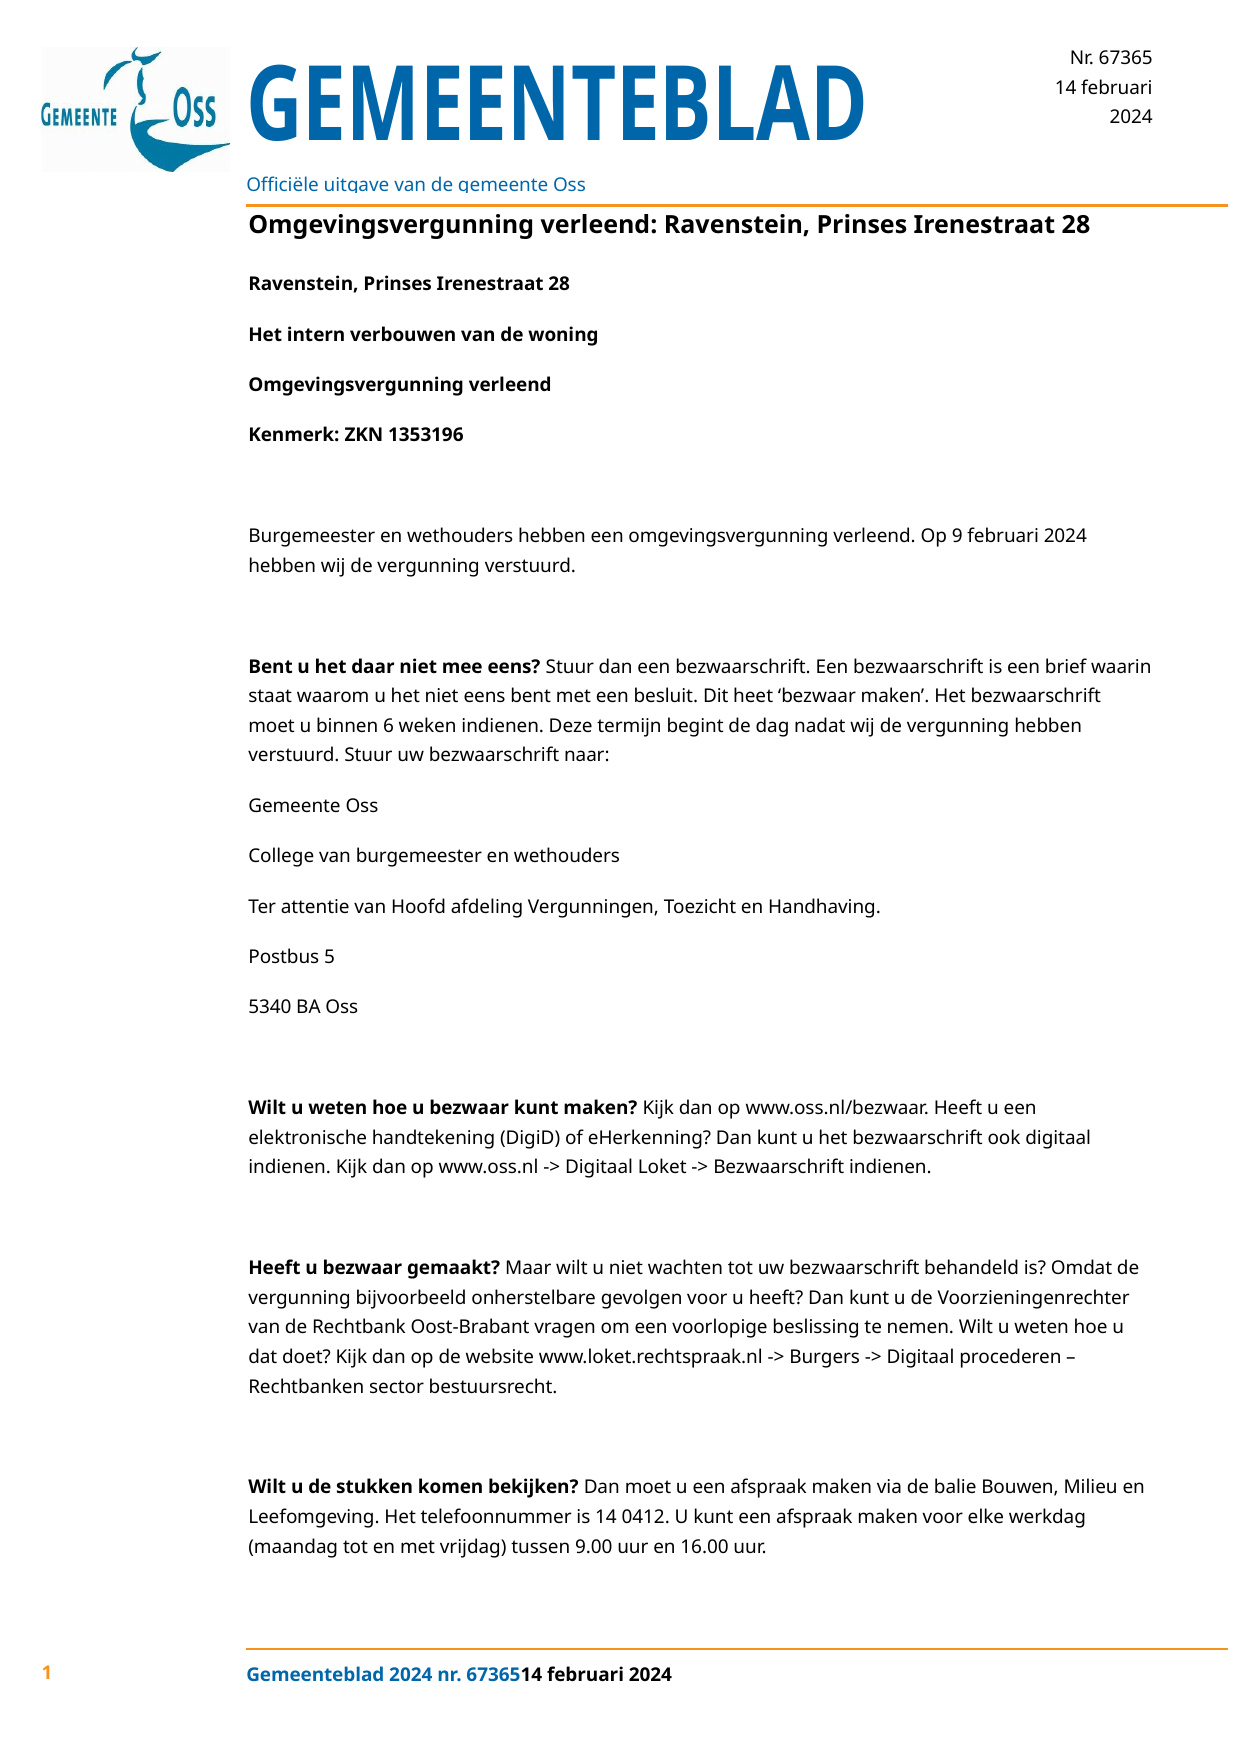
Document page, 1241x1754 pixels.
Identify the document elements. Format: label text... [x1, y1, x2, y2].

text Omgevingsvergunning verleend: Ravenstein, Prinses Irenestraat 28 [248, 207, 1152, 241]
text Heeft u bezwaar gemaakt? Maar wilt u niet wachten tot uw bezwaarschrift behandeld is? Omdat de vergunning bijvoorbeeld onherstelbare gevolgen voor u heeft? Dan kunt u de Voorzieningenrechter van de Rechtbank Oost-Brabant vragen om een voorlopige beslissing te nemen. Wilt u weten hoe u dat doet? Kijk dan op de website www.loket.rechtspraak.nl -> Burgers -> Digitaal procederen – Rechtbanken sector bestuursrecht. [248, 1254, 1152, 1398]
text Wilt u weten hoe u bezwaar kunt maken? Kijk dan op www.oss.nl/bezwaar. Heeft u een elektronische handtekening (DigiD) of eHerkenning? Dan kunt u het bezwaarschrift ook digitaal indienen. Kijk dan op www.oss.nl -> Digitaal Loket -> Bezwaarschrift indienen. [248, 1094, 1152, 1179]
text Ravenstein, Prinses Irenestraat 28 [248, 270, 1152, 296]
text Bent u het daar niet mee eens? Stuur dan een bezwaarschrift. Een bezwaarschrift is een brief waarin staat waarom u het niet eens bent met een besluit. Dit heet ‘bezwaar maken’. Het bezwaarschrift moet u binnen 6 weken indienen. Deze termijn begint de dag nadat wij de vergunning hebben verstuurd. Stuur uw bezwaarschrift naar: [248, 653, 1152, 767]
text Wilt u de stukken komen bekijken? Dan moet u een afspraak maken via de balie Bouwen, Milieu en Leefomgeving. Het telefoonnummer is 14 0412. U kunt een afspraak maken voor elke werkdag (maandag tot en met vrijdag) tussen 9.00 uur en 16.00 uur. [248, 1474, 1152, 1558]
text Ter attentie van Hoofd afdeling Vergunningen, Toezicht en Handhaving. [248, 893, 1152, 918]
text Postbus 5 [248, 943, 1152, 969]
text Het intern verbouwen van de woning [248, 321, 1152, 346]
text 5340 BA Oss [248, 994, 1152, 1019]
text Omgevingsvergunning verleend [248, 371, 1152, 397]
text College van burgemeester en wethouders [248, 842, 1152, 868]
text Burgemeester en wethouders hebben een omgevingsvergunning verleend. Op 9 februari 2024 hebben wij de vergunning verstuurd. [248, 522, 1152, 578]
text Kenmerk: ZKN 1353196 [248, 422, 1152, 447]
picture [41, 47, 231, 172]
text Gemeente Oss [248, 792, 1152, 818]
